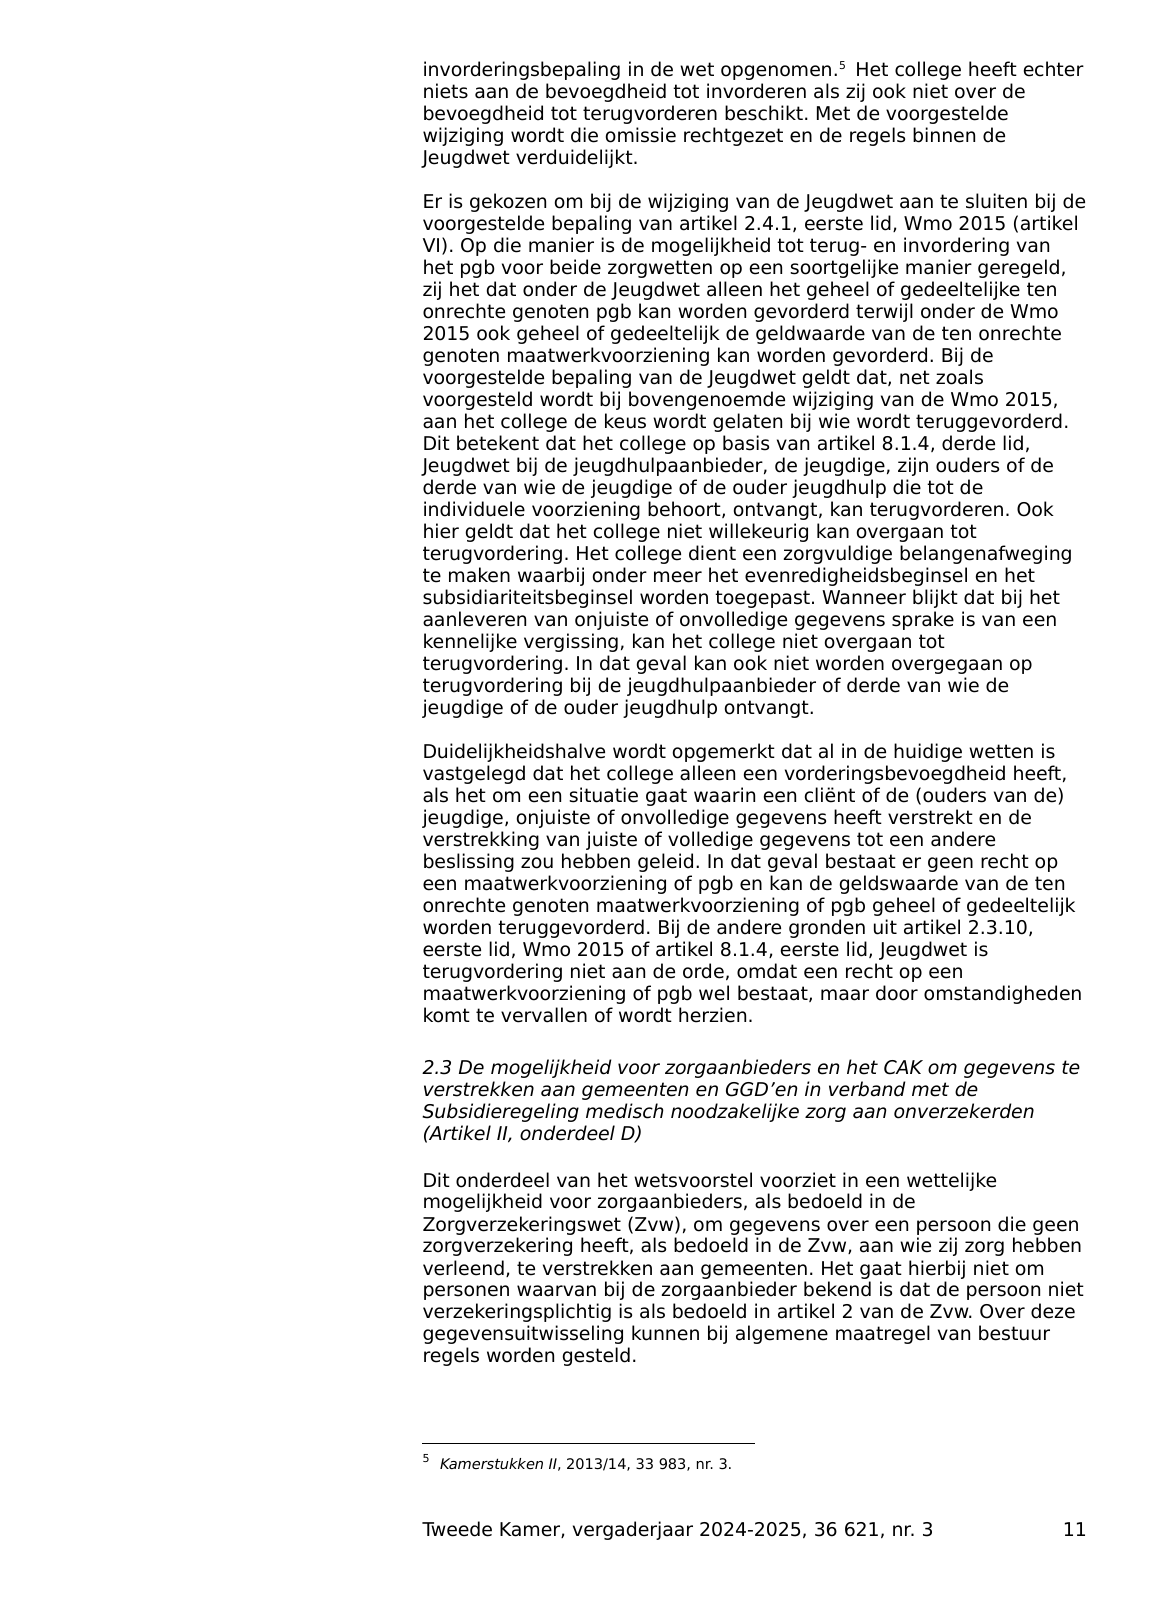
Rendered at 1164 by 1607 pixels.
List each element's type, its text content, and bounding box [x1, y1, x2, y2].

subtitle 2.3 De mogelijkheid voor zorgaanbieders en het CAK om gegevens te verstrekken aan gemeenten en GGD’en in verband met de Subsidieregeling medisch noodzakelijke zorg aan onverzekerden (Artikel II, onderdeel D) [422, 1057, 1087, 1144]
text invorderingsbepaling in de wet opgenomen. Het college heeft echter niets aan de bevoegdheid tot invorderen als zij ook niet over de bevoegdheid tot terugvorderen beschikt. Met de voorgestelde wijziging wordt die omissie rechtgezet en de regels binnen de Jeugdwet verduidelijkt. [422, 59, 1087, 169]
text Er is gekozen om bij de wijziging van de Jeugdwet aan te sluiten bij de voorgestelde bepaling van artikel 2.4.1, eerste lid, Wmo 2015 (artikel VI). Op die manier is de mogelijkheid tot terug- en invordering van het pgb voor beide zorgwetten op een soortgelijke manier geregeld, zij het dat onder de Jeugdwet alleen het geheel of gedeeltelijke ten onrechte genoten pgb kan worden gevorderd terwijl onder de Wmo 2015 ook geheel of gedeeltelijk de geldwaarde van de ten onrechte genoten maatwerkvoorziening kan worden gevorderd. Bij de voorgestelde bepaling van de Jeugdwet geldt dat, net zoals voorgesteld wordt bij bovengenoemde wijziging van de Wmo 2015, aan het college de keus wordt gelaten bij wie wordt teruggevorderd. Dit betekent dat het college op basis van artikel 8.1.4, derde lid, Jeugdwet bij de jeugdhulpaanbieder, de jeugdige, zijn ouders of de derde van wie de jeugdige of de ouder jeugdhulp die tot de individuele voorziening behoort, ontvangt, kan terugvorderen. Ook hier geldt dat het college niet willekeurig kan overgaan tot terugvordering. Het college dient een zorgvuldige belangenafweging te maken waarbij onder meer het evenredigheidsbeginsel en het subsidiariteitsbeginsel worden toegepast. Wanneer blijkt dat bij het aanleveren van onjuiste of onvolledige gegevens sprake is van een kennelijke vergissing, kan het college niet overgaan tot terugvordering. In dat geval kan ook niet worden overgegaan op terugvordering bij de jeugdhulpaanbieder of derde van wie de jeugdige of de ouder jeugdhulp ontvangt. [422, 191, 1087, 719]
text Dit onderdeel van het wetsvoorstel voorziet in een wettelijke mogelijkheid voor zorgaanbieders, als bedoeld in de Zorgverzekeringswet (Zvw), om gegevens over een persoon die geen zorgverzekering heeft, als bedoeld in de Zvw, aan wie zij zorg hebben verleend, te verstrekken aan gemeenten. Het gaat hierbij niet om personen waarvan bij de zorgaanbieder bekend is dat de persoon niet verzekeringsplichtig is als bedoeld in artikel 2 van de Zvw. Over deze gegevensuitwisseling kunnen bij algemene maatregel van bestuur regels worden gesteld. [422, 1169, 1087, 1367]
text Kamerstukken II, 2013/14, 33 983, nr. 3. [422, 1452, 1087, 1474]
text Duidelijkheidshalve wordt opgemerkt dat al in de huidige wetten is vastgelegd dat het college alleen een vorderingsbevoegdheid heeft, als het om een situatie gaat waarin een cliënt of de (ouders van de) jeugdige, onjuiste of onvolledige gegevens heeft verstrekt en de verstrekking van juiste of volledige gegevens tot een andere beslissing zou hebben geleid. In dat geval bestaat er geen recht op een maatwerkvoorziening of pgb en kan de geldswaarde van de ten onrechte genoten maatwerkvoorziening of pgb geheel of gedeeltelijk worden teruggevorderd. Bij de andere gronden uit artikel 2.3.10, eerste lid, Wmo 2015 of artikel 8.1.4, eerste lid, Jeugdwet is terugvordering niet aan de orde, omdat een recht op een maatwerkvoorziening of pgb wel bestaat, maar door omstandigheden komt te vervallen of wordt herzien. [422, 741, 1087, 1027]
